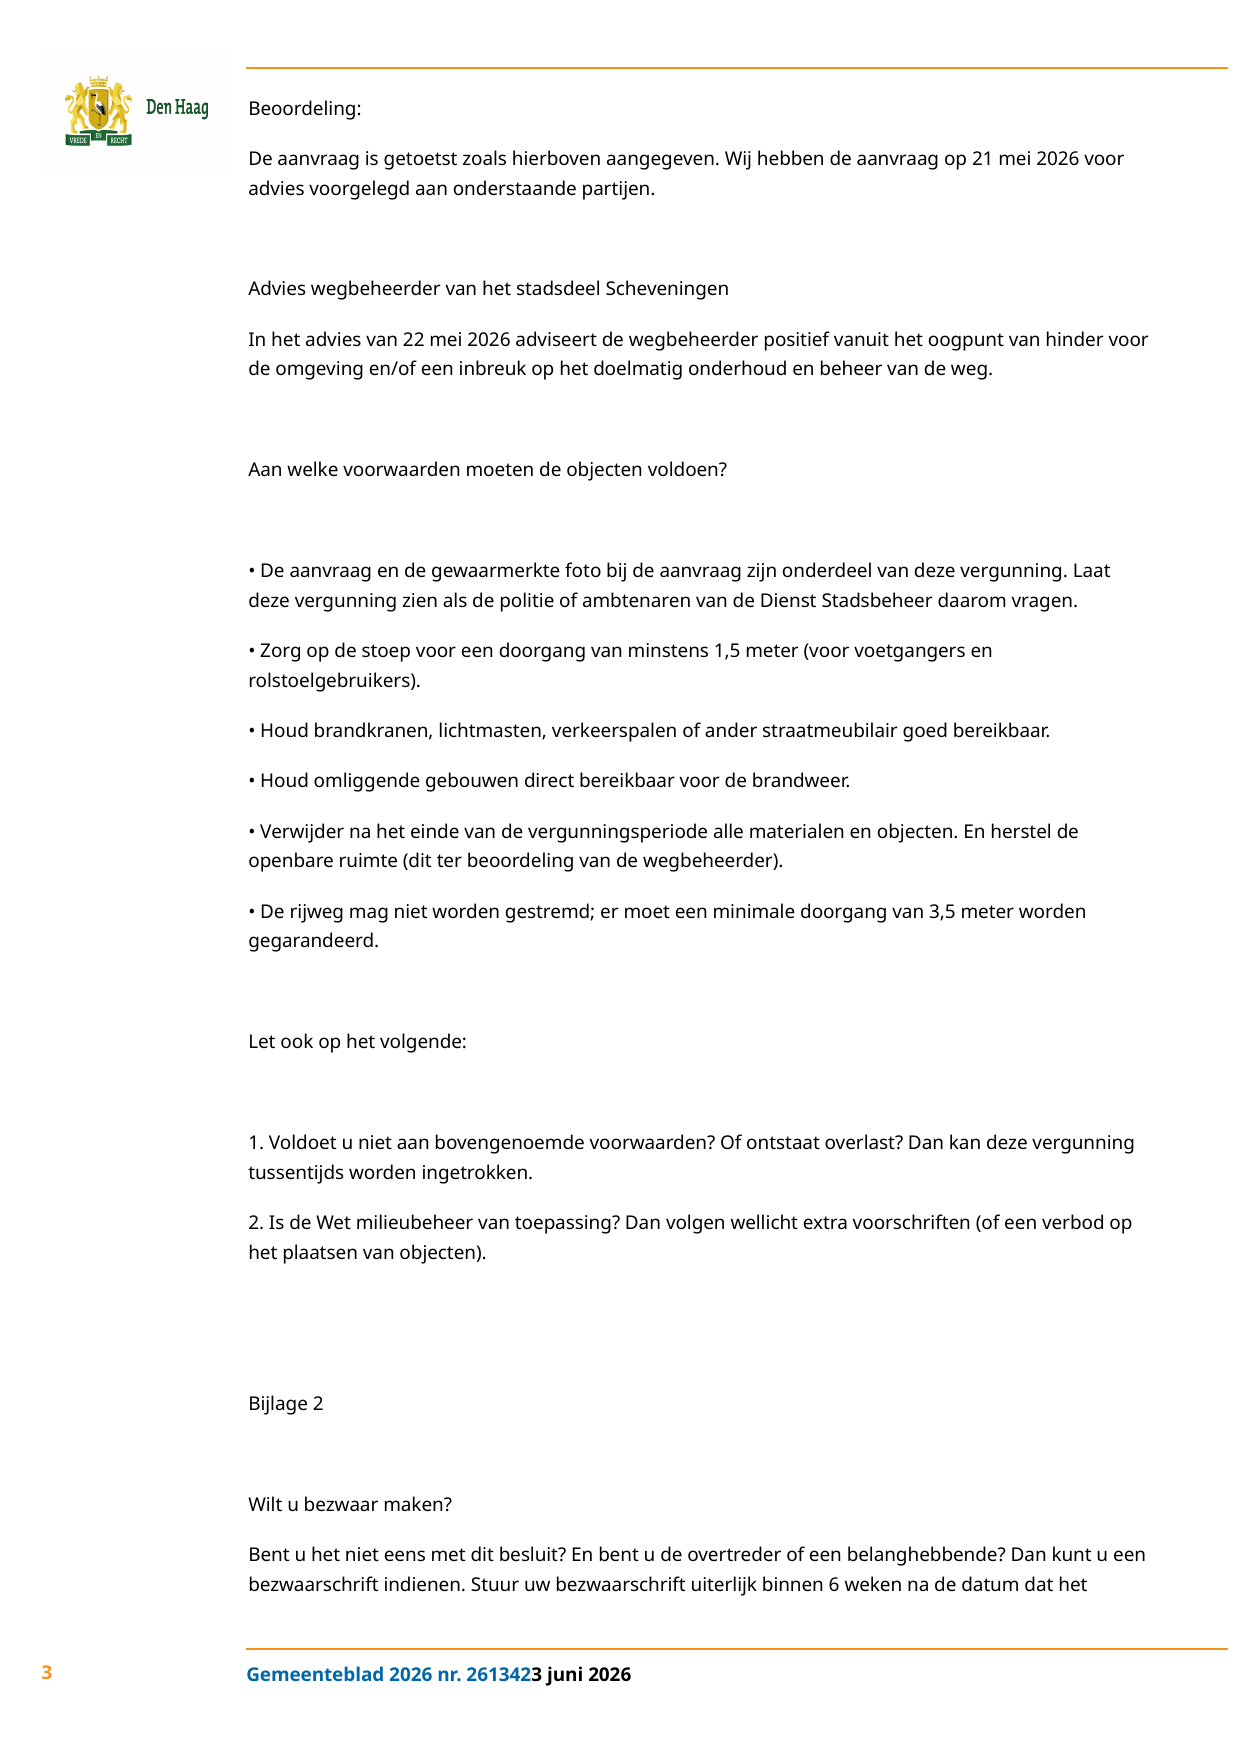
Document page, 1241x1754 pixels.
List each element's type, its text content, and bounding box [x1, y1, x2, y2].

text • Zorg op de stoep voor een doorgang van minstens 1,5 meter (voor voetgangers en rolstoelgebruikers). [248, 637, 1152, 693]
text Wilt u bezwaar maken? [248, 1491, 1152, 1517]
text Bent u het niet eens met dit besluit? En bent u de overtreder of een belanghebbende? Dan kunt u een bezwaarschrift indienen. Stuur uw bezwaarschrift uiterlijk binnen 6 weken na de datum dat het [248, 1541, 1152, 1597]
text 1. Voldoet u niet aan bovengenoemde voorwaarden? Of ontstaat overlast? Dan kan deze vergunning tussentijds worden ingetrokken. [248, 1129, 1152, 1185]
text • Houd omliggende gebouwen direct bereikbaar voor de brandweer. [248, 768, 1152, 793]
text Bijlage 2 [248, 1390, 1152, 1416]
text • De aanvraag en de gewaarmerkte foto bij de aanvraag zijn onderdeel van deze vergunning. Laat deze vergunning zien als de politie of ambtenaren van de Dienst Stadsbeheer daarom vragen. [248, 557, 1152, 613]
text Aan welke voorwaarden moeten de objecten voldoen? [248, 456, 1152, 482]
text In het advies van 22 mei 2026 adviseert de wegbeheerder positief vanuit het oogpunt van hinder voor de omgeving en/of een inbreuk op het doelmatig onderhoud en beheer van de weg. [248, 326, 1152, 381]
text Let ook op het volgende: [248, 1028, 1152, 1054]
text De aanvraag is getoetst zoals hierboven aangegeven. Wij hebben de aanvraag op 21 mei 2026 voor advies voorgelegd aan onderstaande partijen. [248, 145, 1152, 201]
text • Houd brandkranen, lichtmasten, verkeerspalen of ander straatmeubilair goed bereikbaar. [248, 717, 1152, 743]
text 2. Is de Wet milieubeheer van toepassing? Dan volgen wellicht extra voorschriften (of een verbod op het plaatsen van objecten). [248, 1209, 1152, 1265]
text • Verwijder na het einde van de vergunningsperiode alle materialen en objecten. En herstel de openbare ruimte (dit ter beoordeling van de wegbeheerder). [248, 818, 1152, 873]
text • De rijweg mag niet worden gestremd; er moet een minimale doorgang van 3,5 meter worden gegarandeerd. [248, 898, 1152, 953]
text Advies wegbeheerder van het stadsdeel Scheveningen [248, 276, 1152, 301]
picture [41, 47, 231, 172]
text Beoordeling: [248, 95, 1152, 121]
